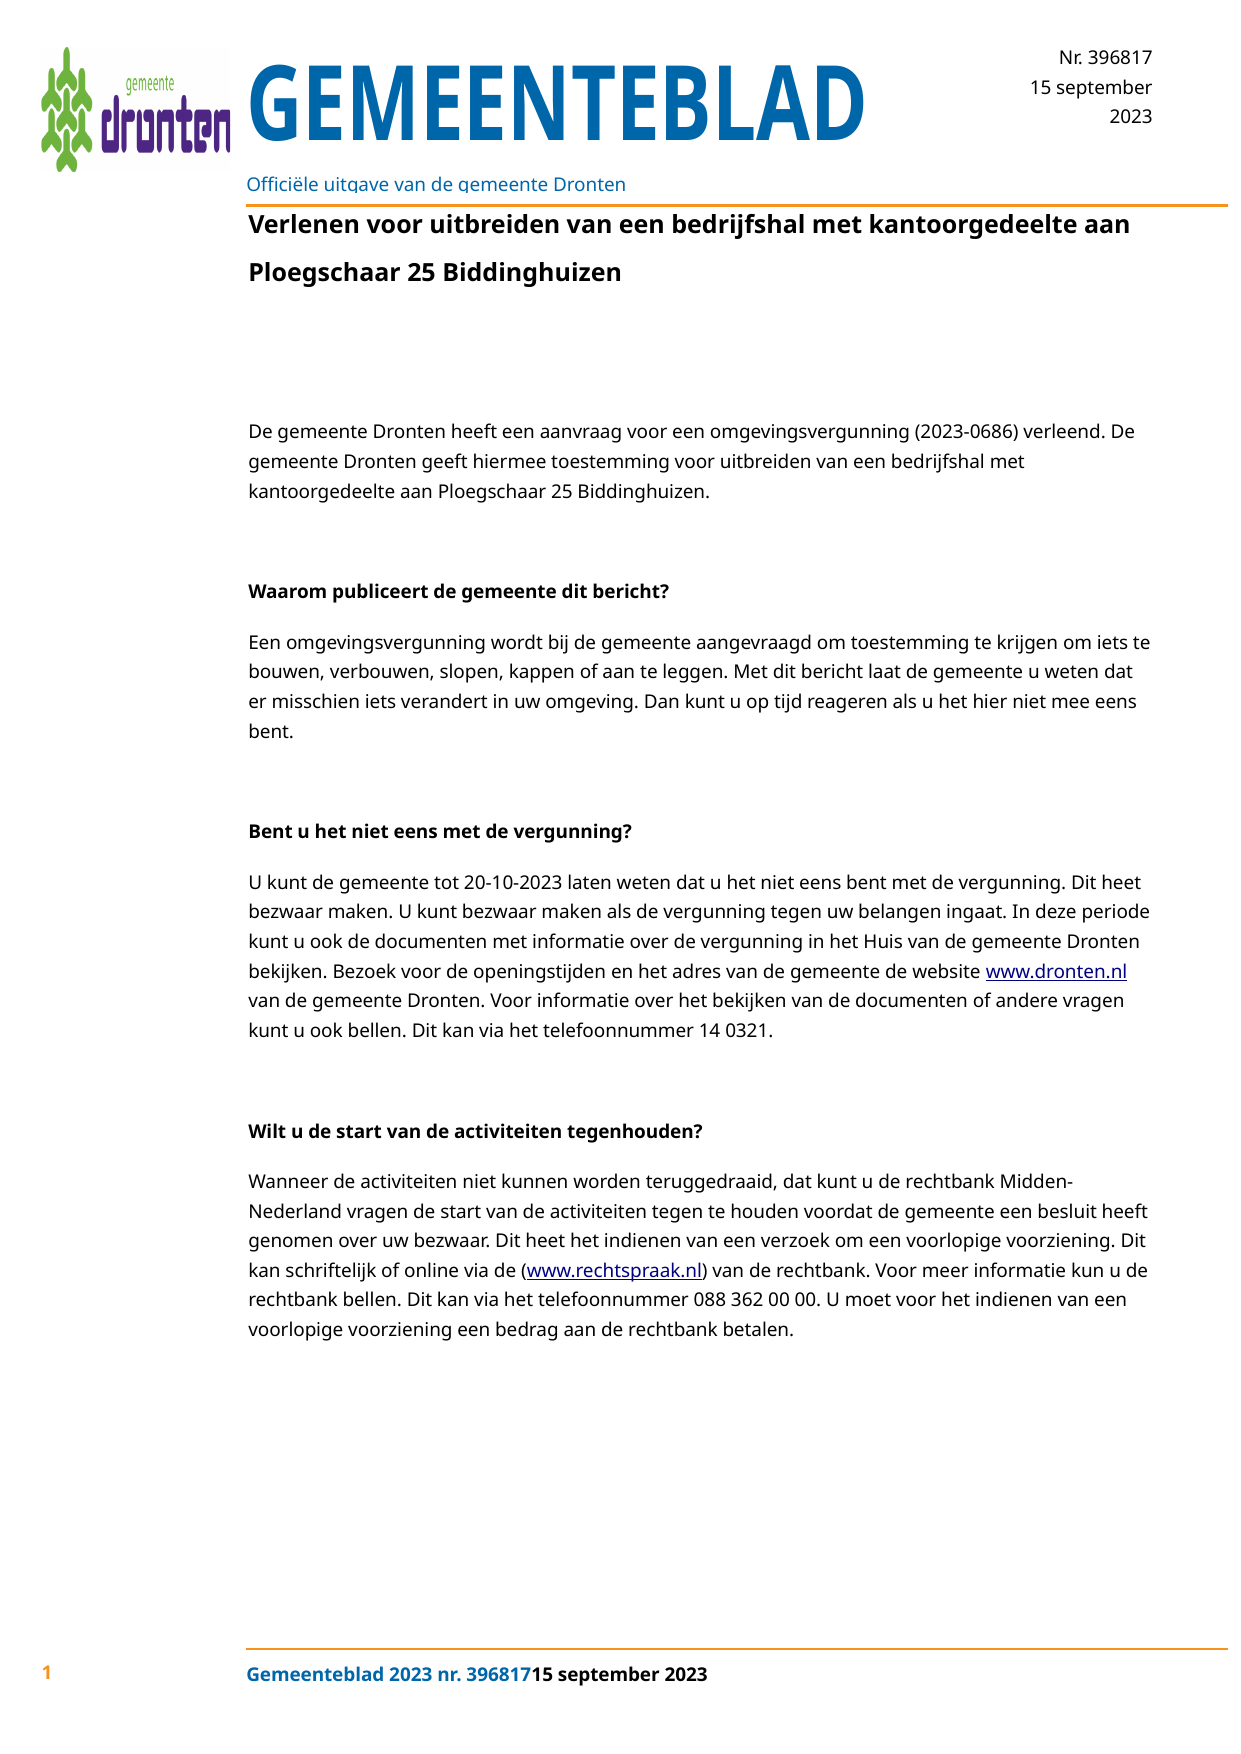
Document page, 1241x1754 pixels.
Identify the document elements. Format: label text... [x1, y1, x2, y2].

text Een omgevingsvergunning wordt bij de gemeente aangevraagd om toestemming te krijgen om iets te bouwen, verbouwen, slopen, kappen of aan te leggen. Met dit bericht laat de gemeente u weten dat er misschien iets verandert in uw omgeving. Dan kunt u op tijd reageren als u het hier niet mee eens bent. [248, 629, 1152, 744]
text Wanneer de activiteiten niet kunnen worden teruggedraaid, dat kunt u de rechtbank Midden-Nederland vragen de start van de activiteiten tegen te houden voordat de gemeente een besluit heeft genomen over uw bezwaar. Dit heet het indienen van een verzoek om een voorlopige voorziening. Dit kan schriftelijk of online via de (www.rechtspraak.nl) van de rechtbank. Voor meer informatie kun u de rechtbank bellen. Dit kan via het telefoonnummer 088 362 00 00. U moet voor het indienen van een voorlopige voorziening een bedrag aan de rechtbank betalen. [248, 1168, 1152, 1342]
picture [41, 47, 231, 172]
text Bent u het niet eens met de vergunning? [248, 819, 1152, 844]
text U kunt de gemeente tot 20-10-2023 laten weten dat u het niet eens bent met de vergunning. Dit heet bezwaar maken. U kunt bezwaar maken als de vergunning tegen uw belangen ingaat. In deze periode kunt u ook de documenten met informatie over de vergunning in het Huis van de gemeente Dronten bekijken. Bezoek voor de openingstijden en het adres van de gemeente de website www.dronten.nl van de gemeente Dronten. Voor informatie over het bekijken van de documenten of andere vragen kunt u ook bellen. Dit kan via het telefoonnummer 14 0321. [248, 869, 1152, 1043]
text Wilt u de start van de activiteiten tegenhouden? [248, 1118, 1152, 1144]
text Verlenen voor uitbreiden van een bedrijfshal met kantoorgedeelte aan Ploegschaar 25 Biddinghuizen [248, 207, 1152, 288]
text De gemeente Dronten heeft een aanvraag voor een omgevingsvergunning (2023-0686) verleend. De gemeente Dronten geeft hiermee toestemming voor uitbreiden van een bedrijfshal met kantoorgedeelte aan Ploegschaar 25 Biddinghuizen. [248, 419, 1152, 504]
text Waarom publiceert de gemeente dit bericht? [248, 579, 1152, 604]
